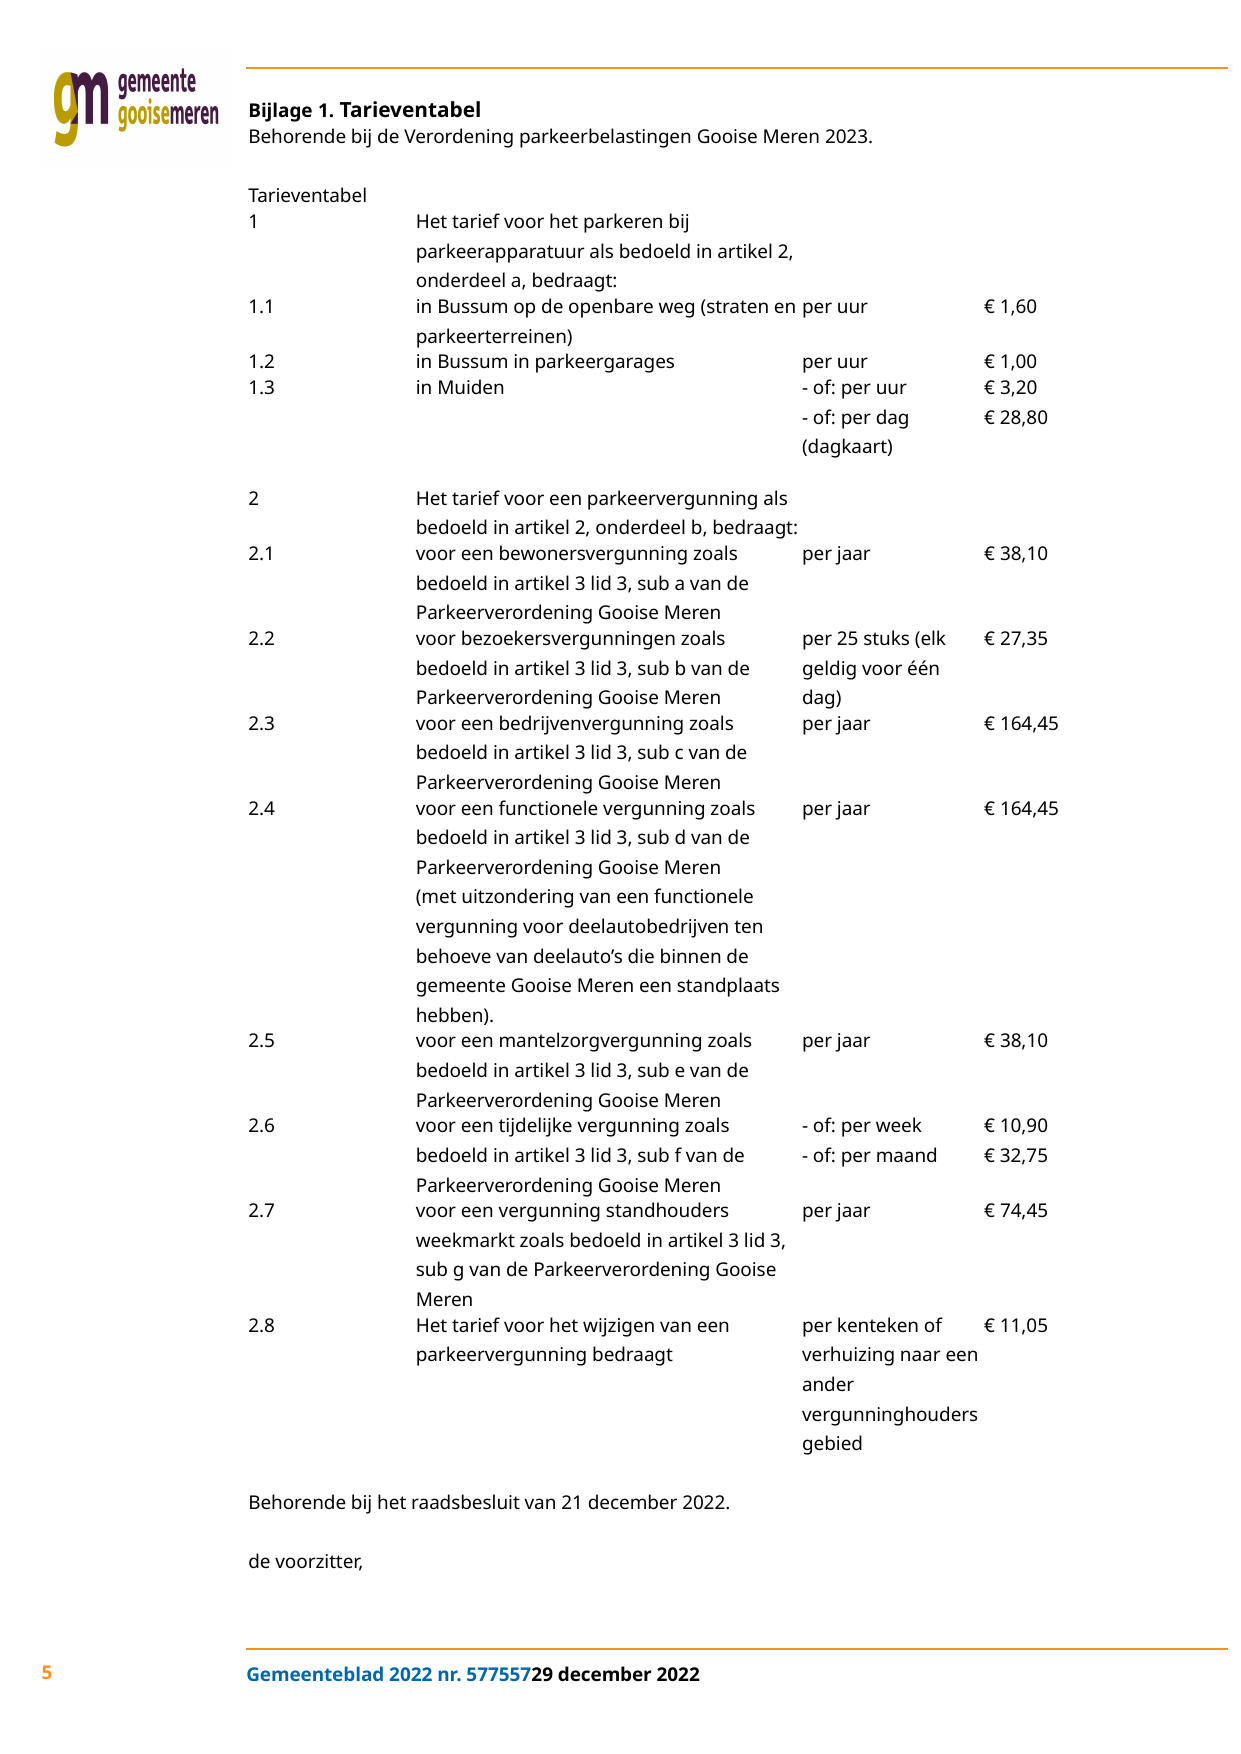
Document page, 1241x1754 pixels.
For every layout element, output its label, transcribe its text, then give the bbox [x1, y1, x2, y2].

table_cell [248, 459, 416, 485]
table_cell Het tarief voor een parkeervergunning als bedoeld in artikel 2, onderdeel b, bedraagt: [416, 485, 802, 540]
table_cell voor een bewonersvergunning zoals bedoeld in artikel 3 lid 3, sub a van de Parkeerverordening Gooise Meren [416, 540, 802, 625]
table_cell voor een tijdelijke vergunning zoals bedoeld in artikel 3 lid 3, sub f van de Parkeerverordening Gooise Meren [416, 1113, 802, 1197]
table_cell voor een vergunning standhouders weekmarkt zoals bedoeld in artikel 3 lid 3, sub g van de Parkeerverordening Gooise Meren [416, 1198, 802, 1312]
table_cell € 74,45 [984, 1198, 1152, 1312]
table_cell € 38,10 [984, 540, 1152, 625]
table_cell 1.1 [248, 293, 416, 348]
table_cell [416, 459, 802, 485]
table_cell voor een functionele vergunning zoals bedoeld in artikel 3 lid 3, sub d van de Parkeerverordening Gooise Meren (met uitzondering van een functionele vergunning voor deelautobedrijven ten behoeve van deelauto’s die binnen de gemeente Gooise Meren een standplaats hebben). [416, 795, 802, 1028]
text Behorende bij het raadsbesluit van 21 december 2022. [248, 1489, 1152, 1514]
table_cell € 38,10 [984, 1028, 1152, 1113]
table_cell [984, 208, 1152, 293]
table_cell € 3,20 € 28,80 [984, 374, 1152, 459]
table_cell 2.7 [248, 1198, 416, 1312]
table_cell per uur [802, 349, 984, 374]
table_cell per jaar [802, 710, 984, 795]
text Bijlage 1. Tarieventabel [248, 95, 1152, 123]
table_cell 1.3 [248, 374, 416, 459]
table_cell € 11,05 [984, 1312, 1152, 1456]
table_cell € 1,00 [984, 349, 1152, 374]
table_cell [984, 459, 1152, 485]
table_cell € 1,60 [984, 293, 1152, 348]
table_cell 1.2 [248, 349, 416, 374]
table_cell € 27,35 [984, 625, 1152, 710]
table_cell 2.6 [248, 1113, 416, 1197]
table_cell per jaar [802, 540, 984, 625]
table_cell Het tarief voor het wijzigen van een parkeervergunning bedraagt [416, 1312, 802, 1456]
table_cell per uur [802, 293, 984, 348]
table_cell per kenteken of verhuizing naar een ander vergunninghoudersgebied [802, 1312, 984, 1456]
table_cell [984, 485, 1152, 540]
table_cell € 164,45 [984, 710, 1152, 795]
table_cell [802, 459, 984, 485]
table_cell per jaar [802, 1198, 984, 1312]
table_cell per 25 stuks (elk geldig voor één dag) [802, 625, 984, 710]
table_cell per jaar [802, 795, 984, 1028]
table_cell voor een mantelzorgvergunning zoals bedoeld in artikel 3 lid 3, sub e van de Parkeerverordening Gooise Meren [416, 1028, 802, 1113]
table_cell 2.3 [248, 710, 416, 795]
table_cell in Bussum op de openbare weg (straten en parkeerterreinen) [416, 293, 802, 348]
table_cell [802, 485, 984, 540]
table_cell 2.2 [248, 625, 416, 710]
table_cell per jaar [802, 1028, 984, 1113]
table_cell 2.4 [248, 795, 416, 1028]
table_cell in Bussum in parkeergarages [416, 349, 802, 374]
text de voorzitter, [248, 1548, 1152, 1574]
table_cell € 10,90 € 32,75 [984, 1113, 1152, 1197]
table_cell 2 [248, 485, 416, 540]
table_cell 1 [248, 208, 416, 293]
picture [41, 47, 231, 172]
table_cell - of: per week - of: per maand [802, 1113, 984, 1197]
table_cell 2.5 [248, 1028, 416, 1113]
table_cell 2.1 [248, 540, 416, 625]
text Behorende bij de Verordening parkeerbelastingen Gooise Meren 2023. [248, 123, 1152, 149]
table_cell Het tarief voor het parkeren bij parkeerapparatuur als bedoeld in artikel 2, onderdeel a, bedraagt: [416, 208, 802, 293]
table_cell in Muiden [416, 374, 802, 459]
table_cell [802, 208, 984, 293]
table_cell - of: per uur - of: per dag (dagkaart) [802, 374, 984, 459]
table_cell 2.8 [248, 1312, 416, 1456]
table_header Tarieventabel [248, 183, 1152, 208]
table_cell voor een bedrijvenvergunning zoals bedoeld in artikel 3 lid 3, sub c van de Parkeerverordening Gooise Meren [416, 710, 802, 795]
table_cell € 164,45 [984, 795, 1152, 1028]
table_cell voor bezoekersvergunningen zoals bedoeld in artikel 3 lid 3, sub b van de Parkeerverordening Gooise Meren [416, 625, 802, 710]
